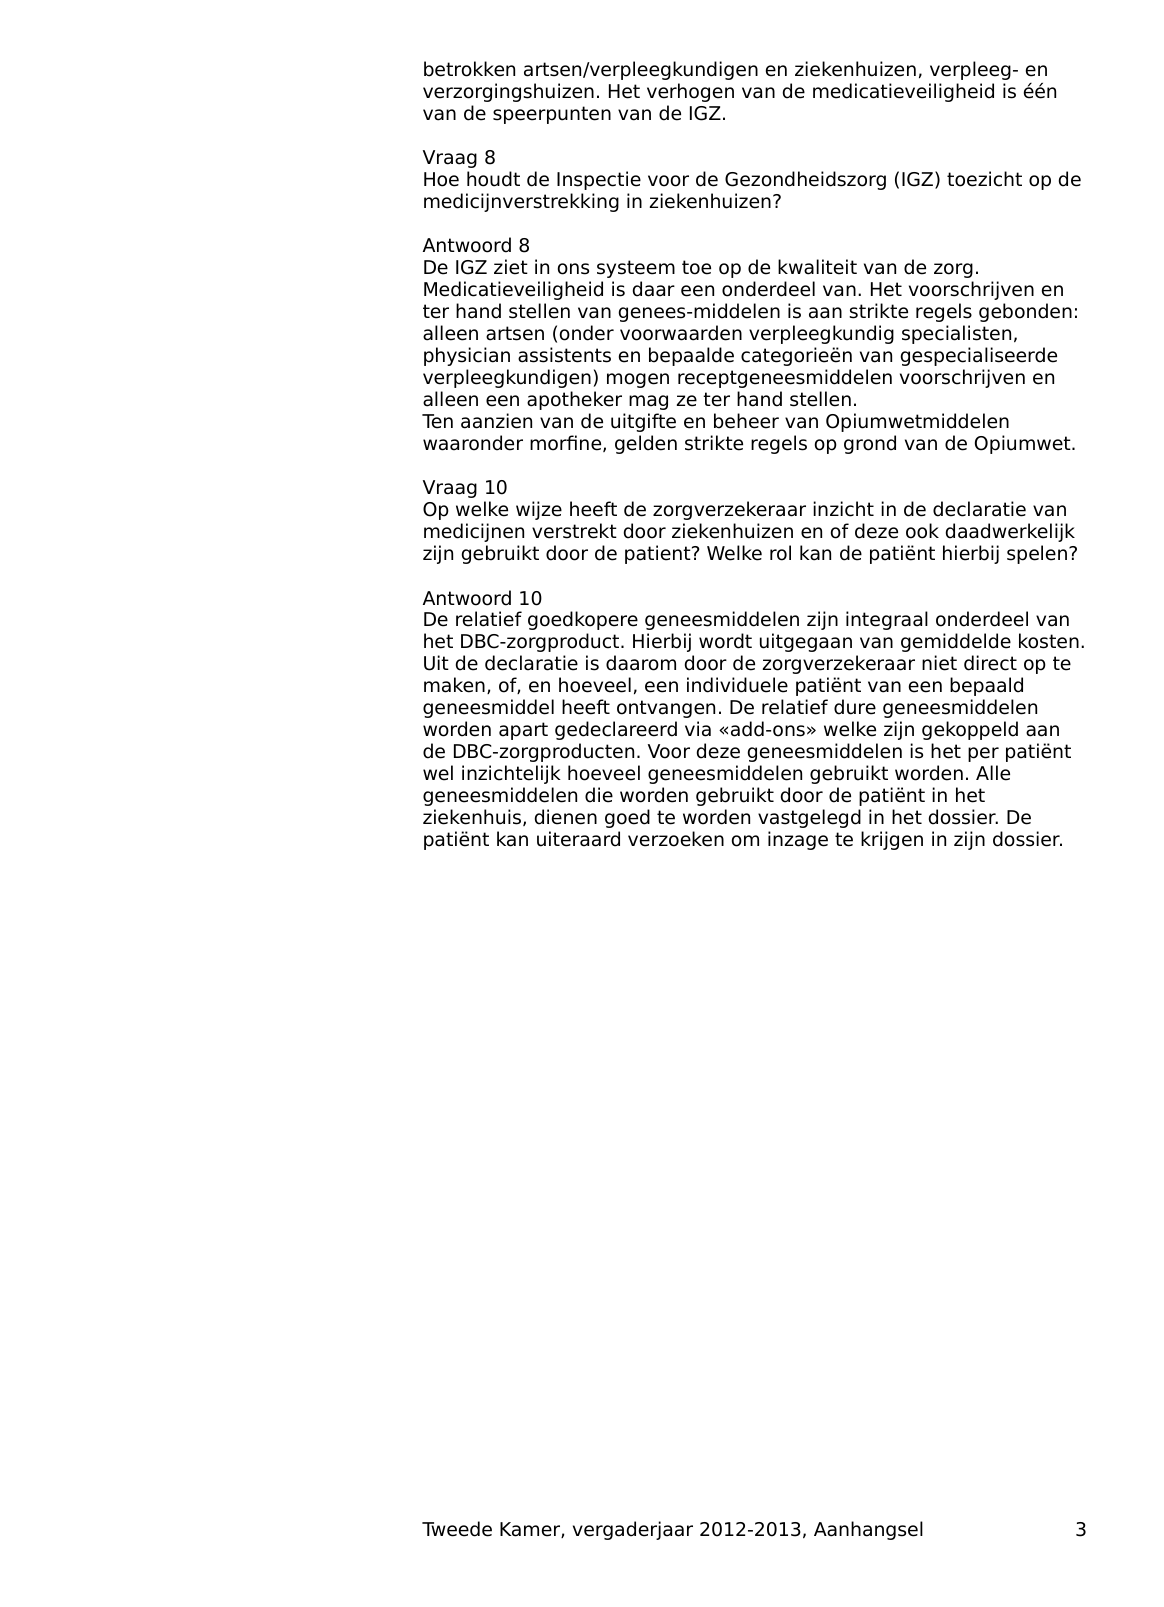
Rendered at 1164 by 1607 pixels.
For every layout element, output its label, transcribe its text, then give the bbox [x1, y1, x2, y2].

text Antwoord 8 [422, 235, 1087, 257]
text Vraag 8 [422, 147, 1087, 169]
text De IGZ ziet in ons systeem toe op de kwaliteit van de zorg. Medicatieveiligheid is daar een onderdeel van. Het voorschrijven en ter hand stellen van genees-middelen is aan strikte regels gebonden: alleen artsen (onder voorwaarden verpleegkundig specialisten, physician assistents en bepaalde categorieën van gespecialiseerde verpleegkundigen) mogen receptgeneesmiddelen voorschrijven en alleen een apotheker mag ze ter hand stellen. [422, 257, 1087, 411]
text De relatief goedkopere geneesmiddelen zijn integraal onderdeel van het DBC-zorgproduct. Hierbij wordt uitgegaan van gemiddelde kosten. Uit de declaratie is daarom door de zorgverzekeraar niet direct op te maken, of, en hoeveel, een individuele patiënt van een bepaald geneesmiddel heeft ontvangen. De relatief dure geneesmiddelen worden apart gedeclareerd via «add-ons» welke zijn gekoppeld aan de DBC-zorgproducten. Voor deze geneesmiddelen is het per patiënt wel inzichtelijk hoeveel geneesmiddelen gebruikt worden. Alle geneesmiddelen die worden gebruikt door de patiënt in het ziekenhuis, dienen goed te worden vastgelegd in het dossier. De patiënt kan uiteraard verzoeken om inzage te krijgen in zijn dossier. [422, 609, 1087, 851]
text betrokken artsen/verpleegkundigen en ziekenhuizen, verpleeg- en verzorgingshuizen. Het verhogen van de medicatieveiligheid is één van de speerpunten van de IGZ. [422, 59, 1087, 125]
text Antwoord 10 [422, 587, 1087, 609]
text Hoe houdt de Inspectie voor de Gezondheidszorg (IGZ) toezicht op de medicijnverstrekking in ziekenhuizen? [422, 169, 1087, 213]
text Op welke wijze heeft de zorgverzekeraar inzicht in de declaratie van medicijnen verstrekt door ziekenhuizen en of deze ook daadwerkelijk zijn gebruikt door de patient? Welke rol kan de patiënt hierbij spelen? [422, 499, 1087, 565]
text Ten aanzien van de uitgifte en beheer van Opiumwetmiddelen waaronder morfine, gelden strikte regels op grond van de Opiumwet. [422, 411, 1087, 455]
text Vraag 10 [422, 477, 1087, 499]
